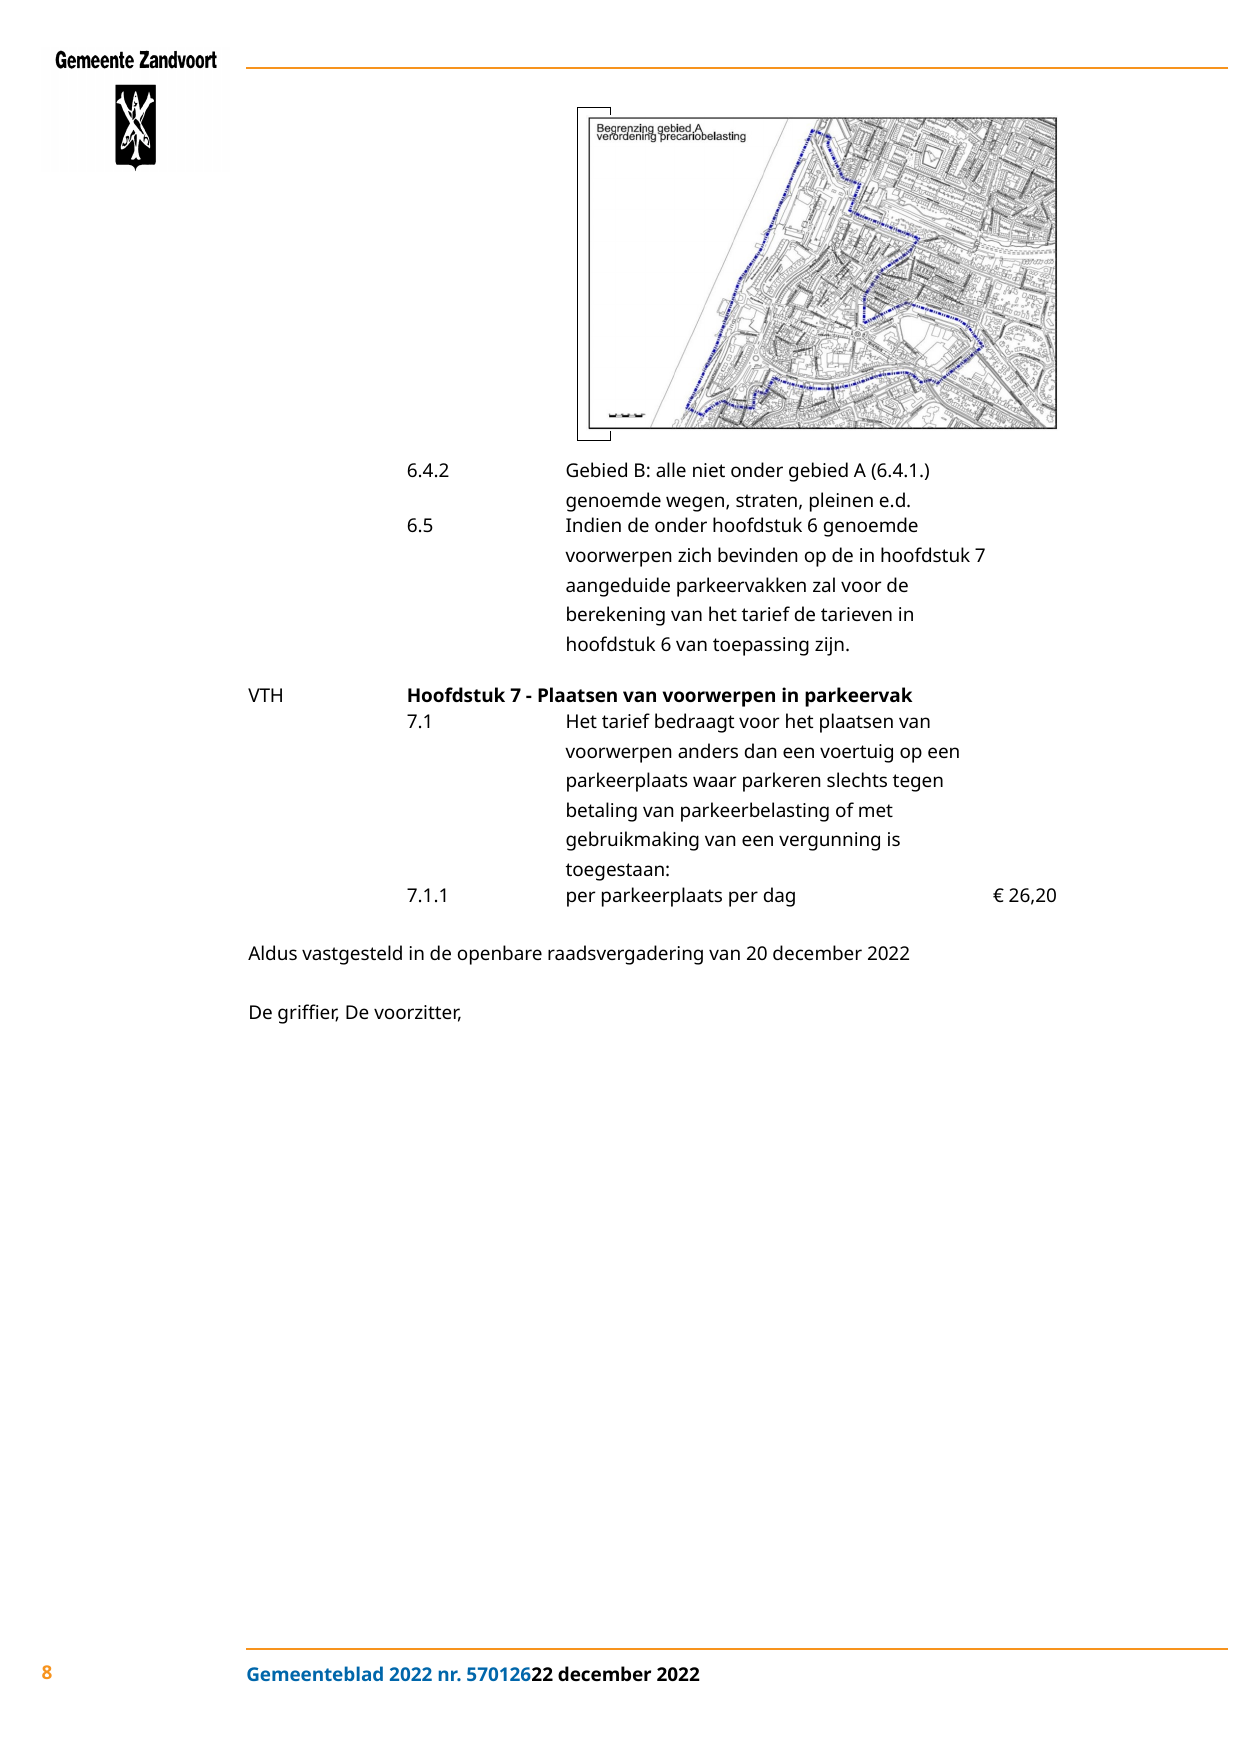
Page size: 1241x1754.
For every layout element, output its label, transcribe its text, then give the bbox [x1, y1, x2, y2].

table_cell [993, 95, 1152, 457]
table_cell € 26,20 [993, 882, 1152, 908]
table_cell 6.5 [407, 513, 565, 657]
table_cell [993, 657, 1152, 682]
table_cell Indien de onder hoofdstuk 6 genoemde voorwerpen zich bevinden op de in hoofdstuk 7 aangeduide parkeervakken zal voor de berekening van het tarief de tarieven in hoofdstuk 6 van toepassing zijn. [565, 513, 993, 657]
table_cell per parkeerplaats per dag [565, 882, 993, 908]
text Aldus vastgesteld in de openbare raadsvergadering van 20 december 2022 [248, 940, 1152, 966]
table_cell [248, 882, 407, 908]
table_cell [248, 513, 407, 657]
table_cell [993, 458, 1152, 513]
table_cell [993, 683, 1152, 708]
table_cell [248, 95, 407, 457]
picture [586, 115, 1059, 431]
table_cell 7.1 [407, 708, 565, 882]
table_cell [993, 513, 1152, 657]
table_cell VTH [248, 683, 407, 708]
table_cell Het tarief bedraagt voor het plaatsen van voorwerpen anders dan een voertuig op een parkeerplaats waar parkeren slechts tegen betaling van parkeerbelasting of met gebruikmaking van een vergunning is toegestaan: [565, 708, 993, 882]
picture [41, 47, 231, 172]
table_cell Gebied B: alle niet onder gebied A (6.4.1.) genoemde wegen, straten, pleinen e.d. [565, 458, 993, 513]
table_cell [565, 657, 993, 682]
table_cell [578, 108, 610, 440]
table_cell 6.4.2 [407, 458, 565, 513]
table_cell 7.1.1 [407, 882, 565, 908]
table_cell [993, 708, 1152, 882]
table_cell [407, 95, 565, 457]
table_cell [407, 657, 565, 682]
text De griffier, De voorzitter, [248, 999, 1152, 1025]
table_cell [248, 657, 407, 682]
table_cell [565, 95, 993, 457]
table_cell [248, 708, 407, 882]
table_cell Hoofdstuk 7 - Plaatsen van voorwerpen in parkeervak [407, 683, 993, 708]
table_cell [248, 458, 407, 513]
